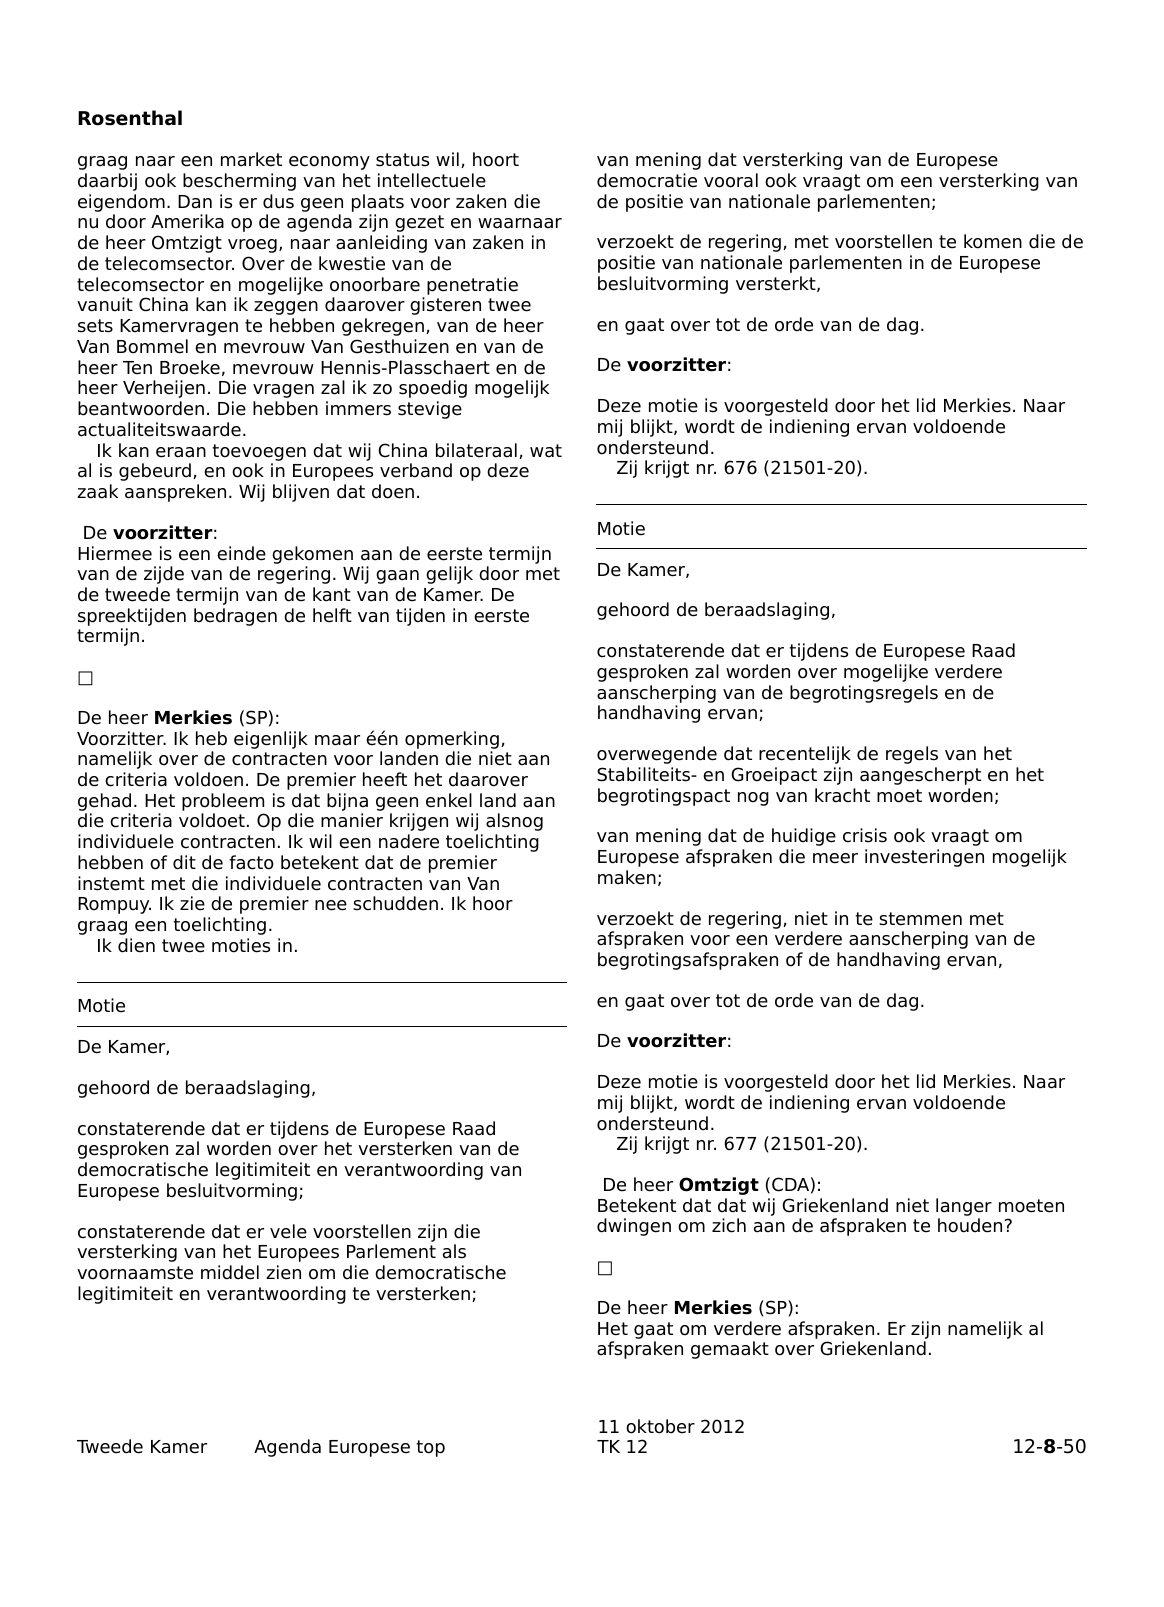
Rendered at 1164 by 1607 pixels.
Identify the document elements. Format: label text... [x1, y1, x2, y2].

text Zij krijgt nr. 676 (21501-20). [596, 458, 1087, 479]
text verzoekt de regering, niet in te stemmen met afspraken voor een verdere aanscherping van de begrotingsafspraken of de handhaving ervan, [596, 908, 1087, 971]
text graag naar een market economy status wil, hoort daarbij ook bescherming van het intellectuele eigendom. Dan is er dus geen plaats voor zaken die nu door Amerika op de agenda zijn gezet en waarnaar de heer Omtzigt vroeg, naar aanleiding van zaken in de telecomsector. Over de kwestie van de telecomsector en mogelijke onoorbare penetratie vanuit China kan ik zeggen daarover gisteren twee sets Kamervragen te hebben gekregen, van de heer Van Bommel en mevrouw Van Gesthuizen en van de heer Ten Broeke, mevrouw Hennis-Plasschaert en de heer Verheijen. Die vragen zal ik zo spoedig mogelijk beantwoorden. Die hebben immers stevige actualiteitswaarde. [77, 150, 567, 440]
text Betekent dat dat wij Griekenland niet langer moeten dwingen om zich aan de afspraken te houden? [596, 1196, 1087, 1237]
text Deze motie is voorgesteld door het lid Merkies. Naar mij blijkt, wordt de indiening ervan voldoende ondersteund. [596, 1072, 1087, 1134]
text □ [596, 1257, 1087, 1278]
text verzoekt de regering, met voorstellen te komen die de positie van nationale parlementen in de Europese besluitvorming versterkt, [596, 232, 1087, 294]
text De heer Merkies (SP): [77, 708, 567, 728]
text gehoord de beraadslaging, [596, 600, 1087, 621]
text De voorzitter: [596, 355, 1087, 376]
text Hiermee is een einde gekomen aan de eerste termijn van de zijde van de regering. Wij gaan gelijk door met de tweede termijn van de kant van de Kamer. De spreektijden bedragen de helft van tijden in eerste termijn. [77, 543, 567, 647]
text Voorzitter. Ik heb eigenlijk maar één opmerking, namelijk over de contracten voor landen die niet aan de criteria voldoen. De premier heeft het daarover gehad. Het probleem is dat bijna geen enkel land aan die criteria voldoet. Op die manier krijgen wij alsnog individuele contracten. Ik wil een nadere toelichting hebben of dit de facto betekent dat de premier instemt met die individuele contracten van Van Rompuy. Ik zie de premier nee schudden. Ik hoor graag een toelichting. [77, 728, 567, 936]
text constaterende dat er vele voorstellen zijn die versterking van het Europees Parlement als voornaamste middel zien om die democratische legitimiteit en verantwoording te versterken; [77, 1221, 567, 1304]
text De Kamer, [596, 559, 1087, 580]
text constaterende dat er tijdens de Europese Raad gesproken zal worden over mogelijke verdere aanscherping van de begrotingsregels en de handhaving ervan; [596, 641, 1087, 724]
text □ [77, 667, 567, 688]
text De Kamer, [77, 1037, 567, 1058]
text van mening dat de huidige crisis ook vraagt om Europese afspraken die meer investeringen mogelijk maken; [596, 826, 1087, 888]
text en gaat over tot de orde van de dag. [596, 991, 1087, 1011]
text van mening dat versterking van de Europese democratie vooral ook vraagt om een versterking van de positie van nationale parlementen; [596, 150, 1087, 212]
text De heer Omtzigt (CDA): [596, 1175, 1087, 1196]
text De voorzitter: [596, 1031, 1087, 1052]
text De heer Merkies (SP): [596, 1298, 1087, 1318]
text Ik dien twee moties in. [77, 936, 567, 956]
text Het gaat om verdere afspraken. Er zijn namelijk al afspraken gemaakt over Griekenland. [596, 1318, 1087, 1360]
text Deze motie is voorgesteld door het lid Merkies. Naar mij blijkt, wordt de indiening ervan voldoende ondersteund. [596, 396, 1087, 458]
text Motie [77, 996, 567, 1017]
text Ik kan eraan toevoegen dat wij China bilateraal, wat al is gebeurd, en ook in Europees verband op deze zaak aanspreken. Wij blijven dat doen. [77, 440, 567, 503]
text gehoord de beraadslaging, [77, 1078, 567, 1098]
text Zij krijgt nr. 677 (21501-20). [596, 1134, 1087, 1155]
text overwegende dat recentelijk de regels van het Stabiliteits- en Groeipact zijn aangescherpt en het begrotingspact nog van kracht moet worden; [596, 744, 1087, 806]
text en gaat over tot de orde van de dag. [596, 314, 1087, 335]
text De voorzitter: [77, 523, 567, 543]
text constaterende dat er tijdens de Europese Raad gesproken zal worden over het versterken van de democratische legitimiteit en verantwoording van Europese besluitvorming; [77, 1118, 567, 1201]
text Motie [596, 519, 1087, 539]
